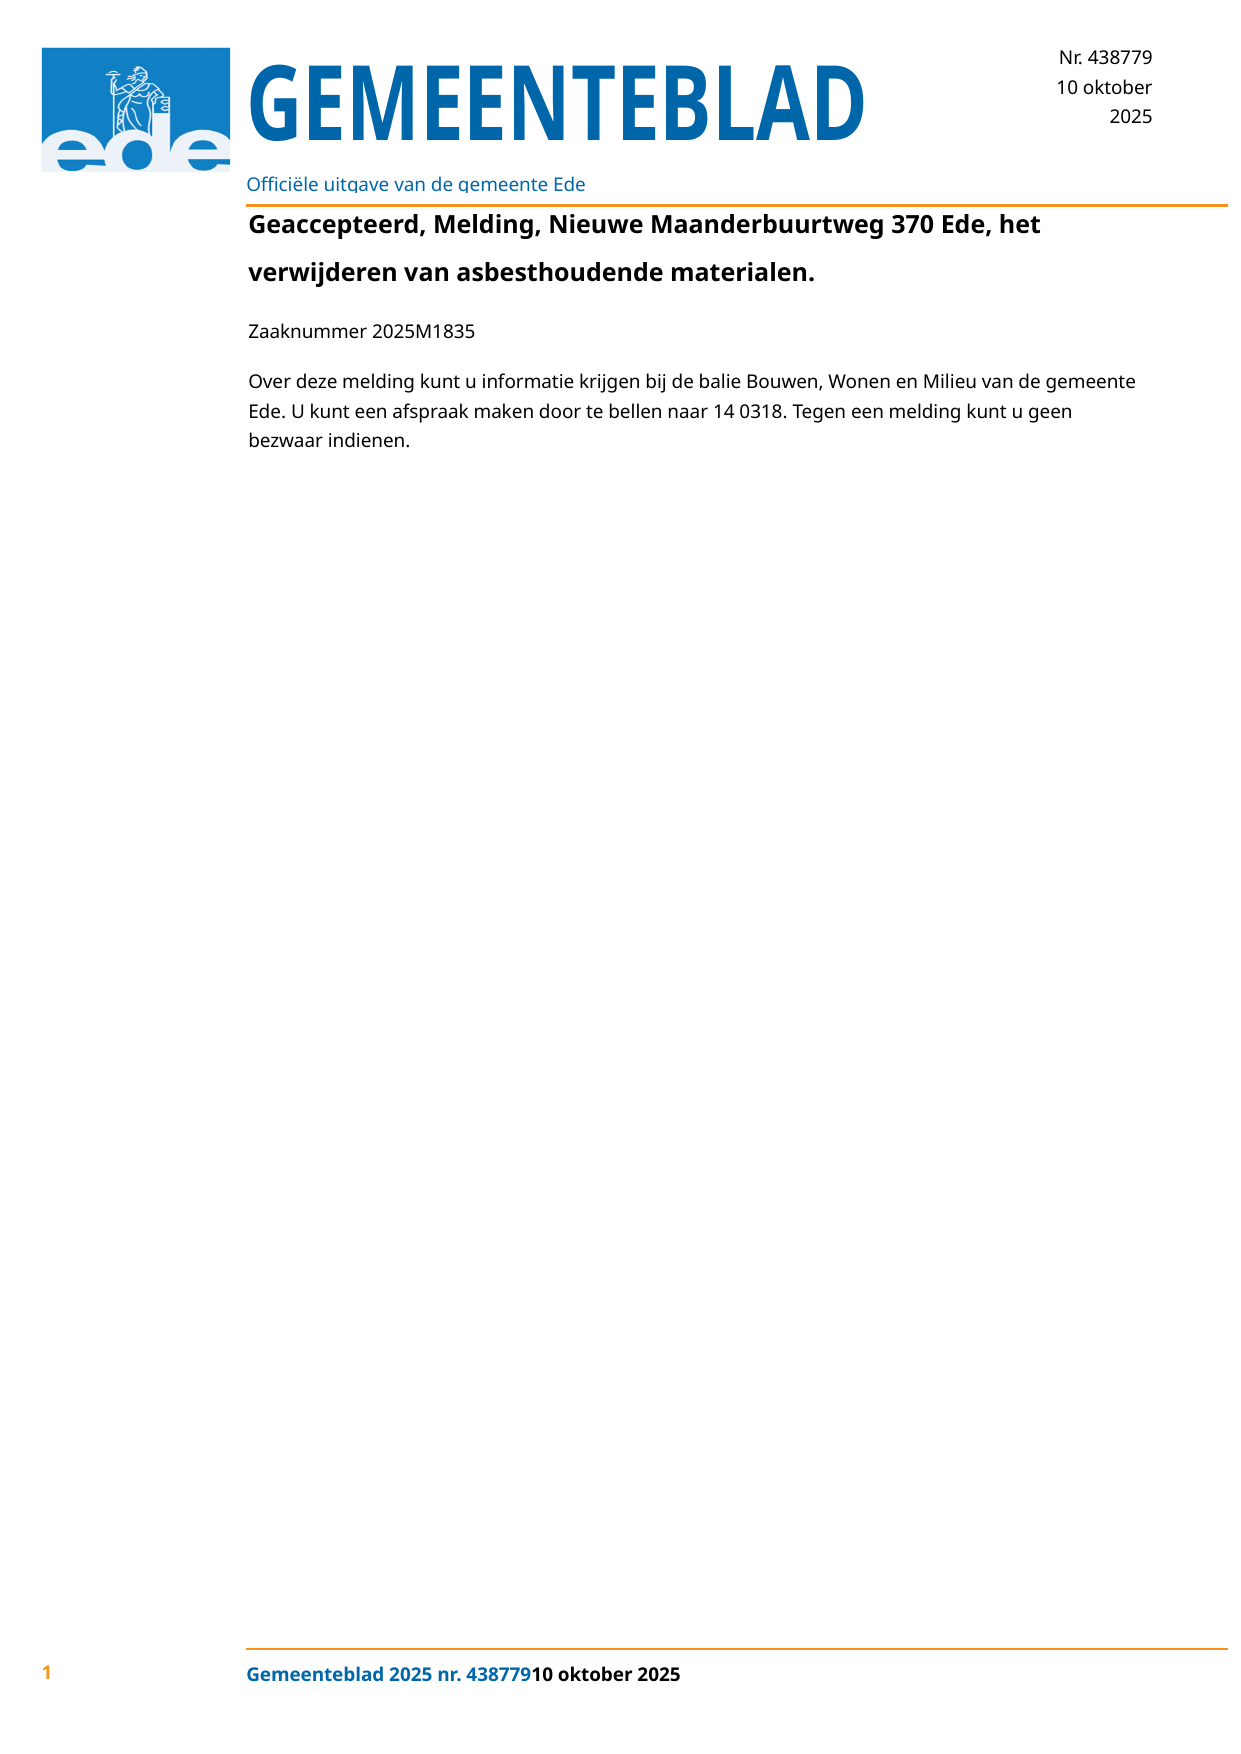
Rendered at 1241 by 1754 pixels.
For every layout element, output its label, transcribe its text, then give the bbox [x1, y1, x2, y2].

text Geaccepteerd, Melding, Nieuwe Maanderbuurtweg 370 Ede, het verwijderen van asbesthoudende materialen. [248, 207, 1152, 288]
text Zaaknummer 2025M1835 [248, 318, 1152, 344]
picture [41, 47, 231, 172]
text Over deze melding kunt u informatie krijgen bij de balie Bouwen, Wonen en Milieu van de gemeente Ede. U kunt een afspraak maken door te bellen naar 14 0318. Tegen een melding kunt u geen bezwaar indienen. [248, 368, 1152, 453]
